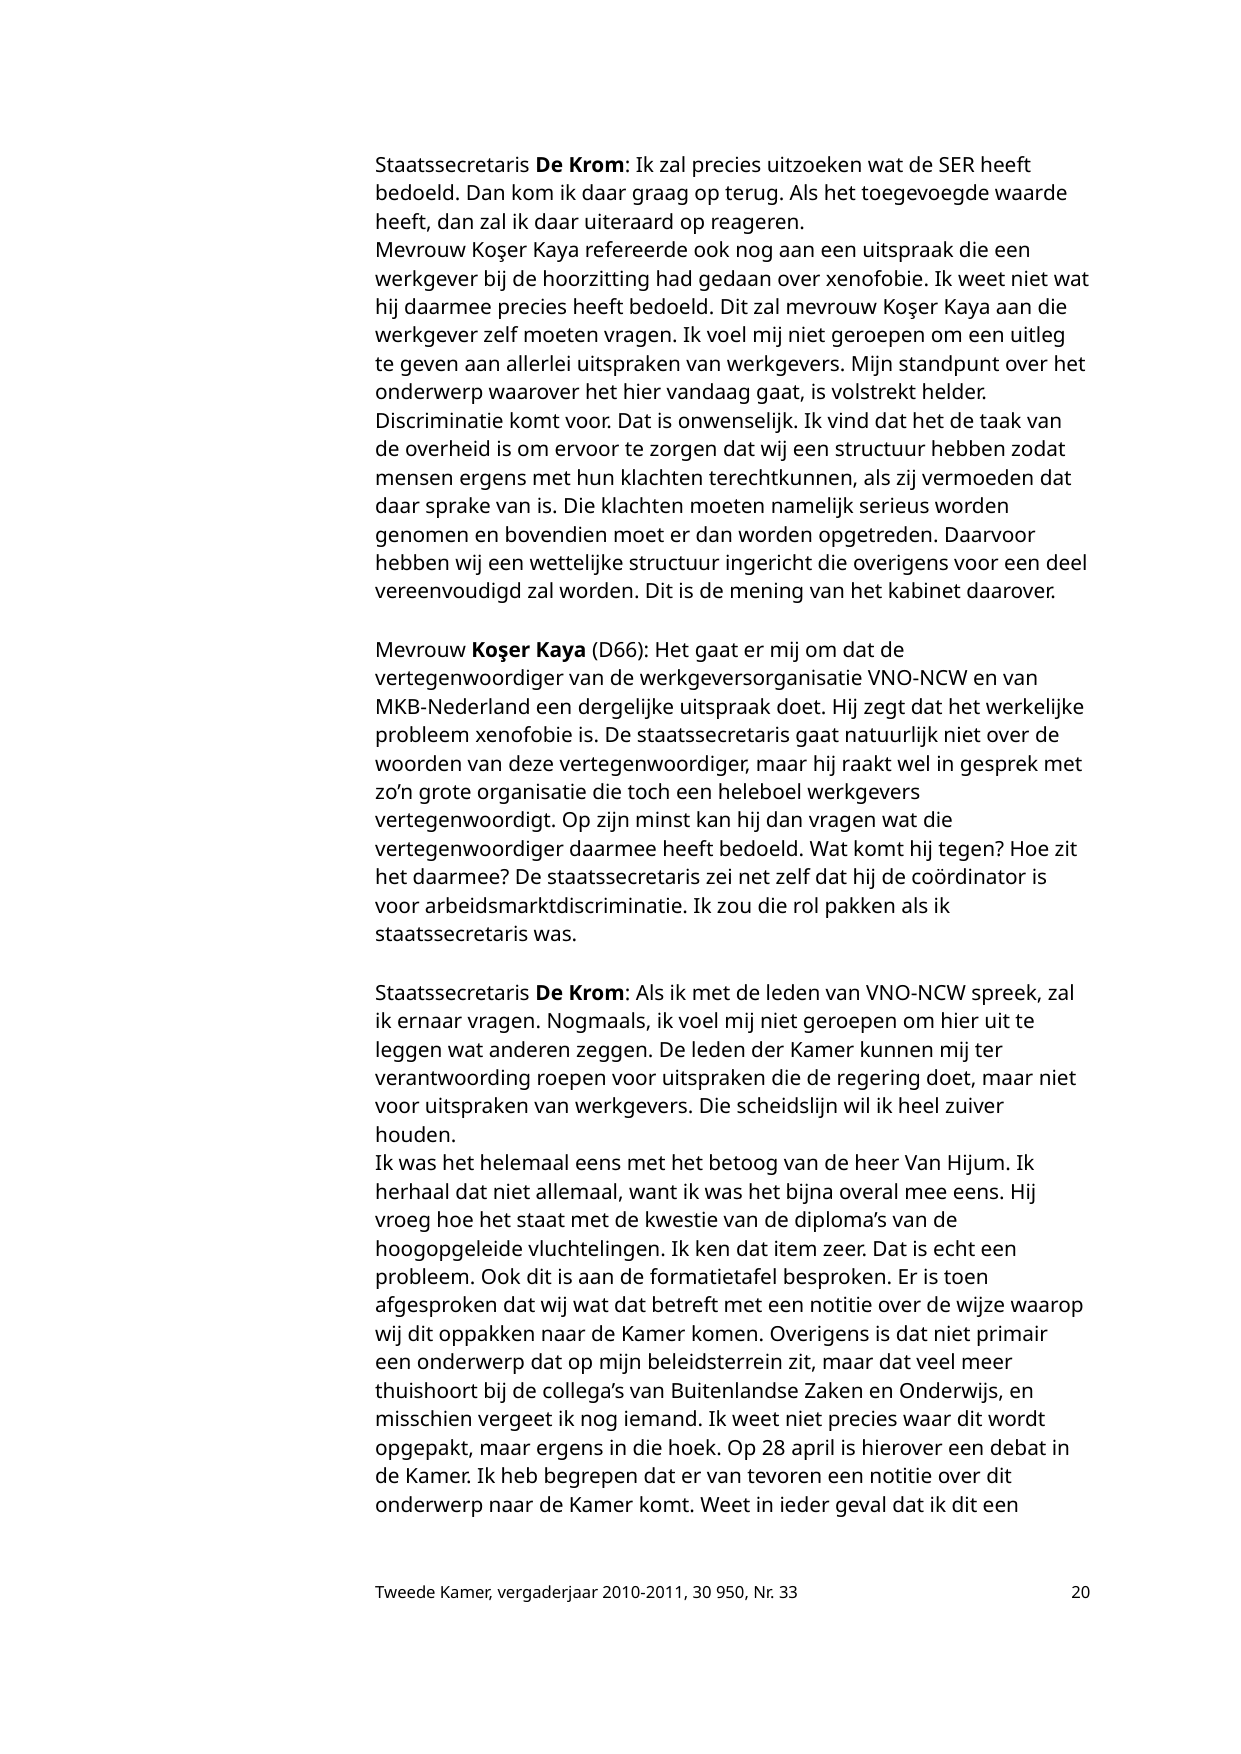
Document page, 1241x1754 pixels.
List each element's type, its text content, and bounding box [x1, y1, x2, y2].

text Staatssecretaris De Krom: Als ik met de leden van VNO-NCW spreek, zal ik ernaar vragen. Nogmaals, ik voel mij niet geroepen om hier uit te leggen wat anderen zeggen. De leden der Kamer kunnen mij ter verantwoording roepen voor uitspraken die de regering doet, maar niet voor uitspraken van werkgevers. Die scheidslijn wil ik heel zuiver houden. [375, 978, 1090, 1148]
text Mevrouw Koşer Kaya refereerde ook nog aan een uitspraak die een werkgever bij de hoorzitting had gedaan over xenofobie. Ik weet niet wat hij daarmee precies heeft bedoeld. Dit zal mevrouw Koşer Kaya aan die werkgever zelf moeten vragen. Ik voel mij niet geroepen om een uitleg te geven aan allerlei uitspraken van werkgevers. Mijn standpunt over het onderwerp waarover het hier vandaag gaat, is volstrekt helder. Discriminatie komt voor. Dat is onwenselijk. Ik vind dat het de taak van de overheid is om ervoor te zorgen dat wij een structuur hebben zodat mensen ergens met hun klachten terechtkunnen, als zij vermoeden dat daar sprake van is. Die klachten moeten namelijk serieus worden genomen en bovendien moet er dan worden opgetreden. Daarvoor hebben wij een wettelijke structuur ingericht die overigens voor een deel vereenvoudigd zal worden. Dit is de mening van het kabinet daarover. [375, 235, 1090, 605]
text Mevrouw Koşer Kaya (D66): Het gaat er mij om dat de vertegenwoordiger van de werkgeversorganisatie VNO-NCW en van MKB-Nederland een dergelijke uitspraak doet. Hij zegt dat het werkelijke probleem xenofobie is. De staatssecretaris gaat natuurlijk niet over de woorden van deze vertegenwoordiger, maar hij raakt wel in gesprek met zo’n grote organisatie die toch een heleboel werkgevers vertegenwoordigt. Op zijn minst kan hij dan vragen wat die vertegenwoordiger daarmee heeft bedoeld. Wat komt hij tegen? Hoe zit het daarmee? De staatssecretaris zei net zelf dat hij de coördinator is voor arbeidsmarktdiscriminatie. Ik zou die rol pakken als ik staatssecretaris was. [375, 635, 1090, 948]
text Staatssecretaris De Krom: Ik zal precies uitzoeken wat de SER heeft bedoeld. Dan kom ik daar graag op terug. Als het toegevoegde waarde heeft, dan zal ik daar uiteraard op reageren. [375, 150, 1090, 235]
text Ik was het helemaal eens met het betoog van de heer Van Hijum. Ik herhaal dat niet allemaal, want ik was het bijna overal mee eens. Hij vroeg hoe het staat met de kwestie van de diploma’s van de hoogopgeleide vluchtelingen. Ik ken dat item zeer. Dat is echt een probleem. Ook dit is aan de formatietafel besproken. Er is toen afgesproken dat wij wat dat betreft met een notitie over de wijze waarop wij dit oppakken naar de Kamer komen. Overigens is dat niet primair een onderwerp dat op mijn beleidsterrein zit, maar dat veel meer thuishoort bij de collega’s van Buitenlandse Zaken en Onderwijs, en misschien vergeet ik nog iemand. Ik weet niet precies waar dit wordt opgepakt, maar ergens in die hoek. Op 28 april is hierover een debat in de Kamer. Ik heb begrepen dat er van tevoren een notitie over dit onderwerp naar de Kamer komt. Weet in ieder geval dat ik dit een [375, 1148, 1090, 1518]
